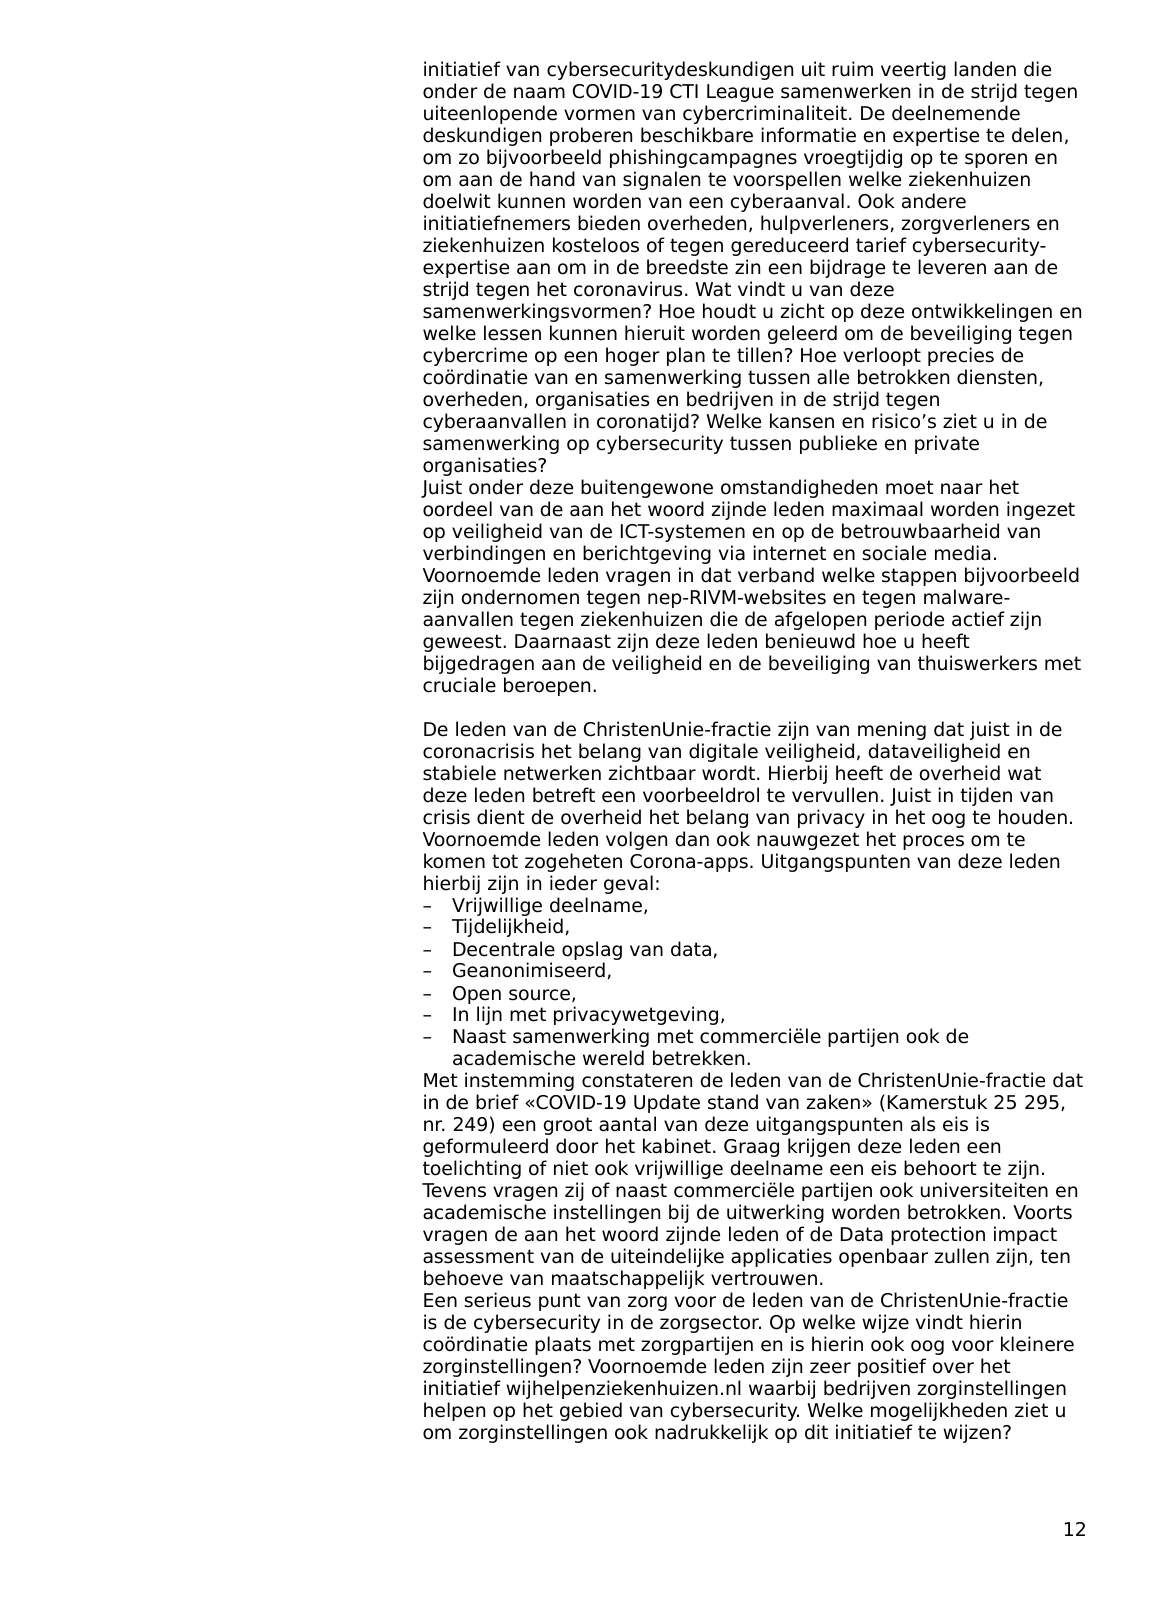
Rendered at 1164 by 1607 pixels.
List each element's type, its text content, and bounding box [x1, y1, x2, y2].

text De leden van de ChristenUnie-fractie zijn van mening dat juist in de coronacrisis het belang van digitale veiligheid, dataveiligheid en stabiele netwerken zichtbaar wordt. Hierbij heeft de overheid wat deze leden betreft een voorbeeldrol te vervullen. Juist in tijden van crisis dient de overheid het belang van privacy in het oog te houden. Voornoemde leden volgen dan ook nauwgezet het proces om te komen tot zogeheten Corona-apps. Uitgangspunten van deze leden hierbij zijn in ieder geval: [422, 719, 1087, 894]
text – Geanonimiseerd, [422, 960, 1087, 982]
text Een serieus punt van zorg voor de leden van de ChristenUnie-fractie is de cybersecurity in de zorgsector. Op welke wijze vindt hierin coördinatie plaats met zorgpartijen en is hierin ook oog voor kleinere zorginstellingen? Voornoemde leden zijn zeer positief over het initiatief wijhelpenziekenhuizen.nl waarbij bedrijven zorginstellingen helpen op het gebied van cybersecurity. Welke mogelijkheden ziet u om zorginstellingen ook nadrukkelijk op dit initiatief te wijzen? [422, 1290, 1087, 1444]
text Juist onder deze buitengewone omstandigheden moet naar het oordeel van de aan het woord zijnde leden maximaal worden ingezet op veiligheid van de ICT-systemen en op de betrouwbaarheid van verbindingen en berichtgeving via internet en sociale media. Voornoemde leden vragen in dat verband welke stappen bijvoorbeeld zijn ondernomen tegen nep-RIVM-websites en tegen malware-aanvallen tegen ziekenhuizen die de afgelopen periode actief zijn geweest. Daarnaast zijn deze leden benieuwd hoe u heeft bijgedragen aan de veiligheid en de beveiliging van thuiswerkers met cruciale beroepen. [422, 477, 1087, 696]
text – Vrijwillige deelname, [422, 894, 1087, 916]
text – Tijdelijkheid, [422, 916, 1087, 938]
text – Naast samenwerking met commerciële partijen ook de academische wereld betrekken. [422, 1026, 1087, 1070]
text – Decentrale opslag van data, [422, 938, 1087, 960]
text initiatief van cybersecuritydeskundigen uit ruim veertig landen die onder de naam COVID-19 CTI League samenwerken in de strijd tegen uiteenlopende vormen van cybercriminaliteit. De deelnemende deskundigen proberen beschikbare informatie en expertise te delen, om zo bijvoorbeeld phishingcampagnes vroegtijdig op te sporen en om aan de hand van signalen te voorspellen welke ziekenhuizen doelwit kunnen worden van een cyberaanval. Ook andere initiatiefnemers bieden overheden, hulpverleners, zorgverleners en ziekenhuizen kosteloos of tegen gereduceerd tarief cybersecurity-expertise aan om in de breedste zin een bijdrage te leveren aan de strijd tegen het coronavirus. Wat vindt u van deze samenwerkingsvormen? Hoe houdt u zicht op deze ontwikkelingen en welke lessen kunnen hieruit worden geleerd om de beveiliging tegen cybercrime op een hoger plan te tillen? Hoe verloopt precies de coördinatie van en samenwerking tussen alle betrokken diensten, overheden, organisaties en bedrijven in de strijd tegen cyberaanvallen in coronatijd? Welke kansen en risico’s ziet u in de samenwerking op cybersecurity tussen publieke en private organisaties? [422, 59, 1087, 477]
text – In lijn met privacywetgeving, [422, 1004, 1087, 1026]
text Met instemming constateren de leden van de ChristenUnie-fractie dat in de brief «COVID-19 Update stand van zaken» (Kamerstuk 25 295, nr. 249) een groot aantal van deze uitgangspunten als eis is geformuleerd door het kabinet. Graag krijgen deze leden een toelichting of niet ook vrijwillige deelname een eis behoort te zijn. Tevens vragen zij of naast commerciële partijen ook universiteiten en academische instellingen bij de uitwerking worden betrokken. Voorts vragen de aan het woord zijnde leden of de Data protection impact assessment van de uiteindelijke applicaties openbaar zullen zijn, ten behoeve van maatschappelijk vertrouwen. [422, 1070, 1087, 1290]
text – Open source, [422, 982, 1087, 1004]
